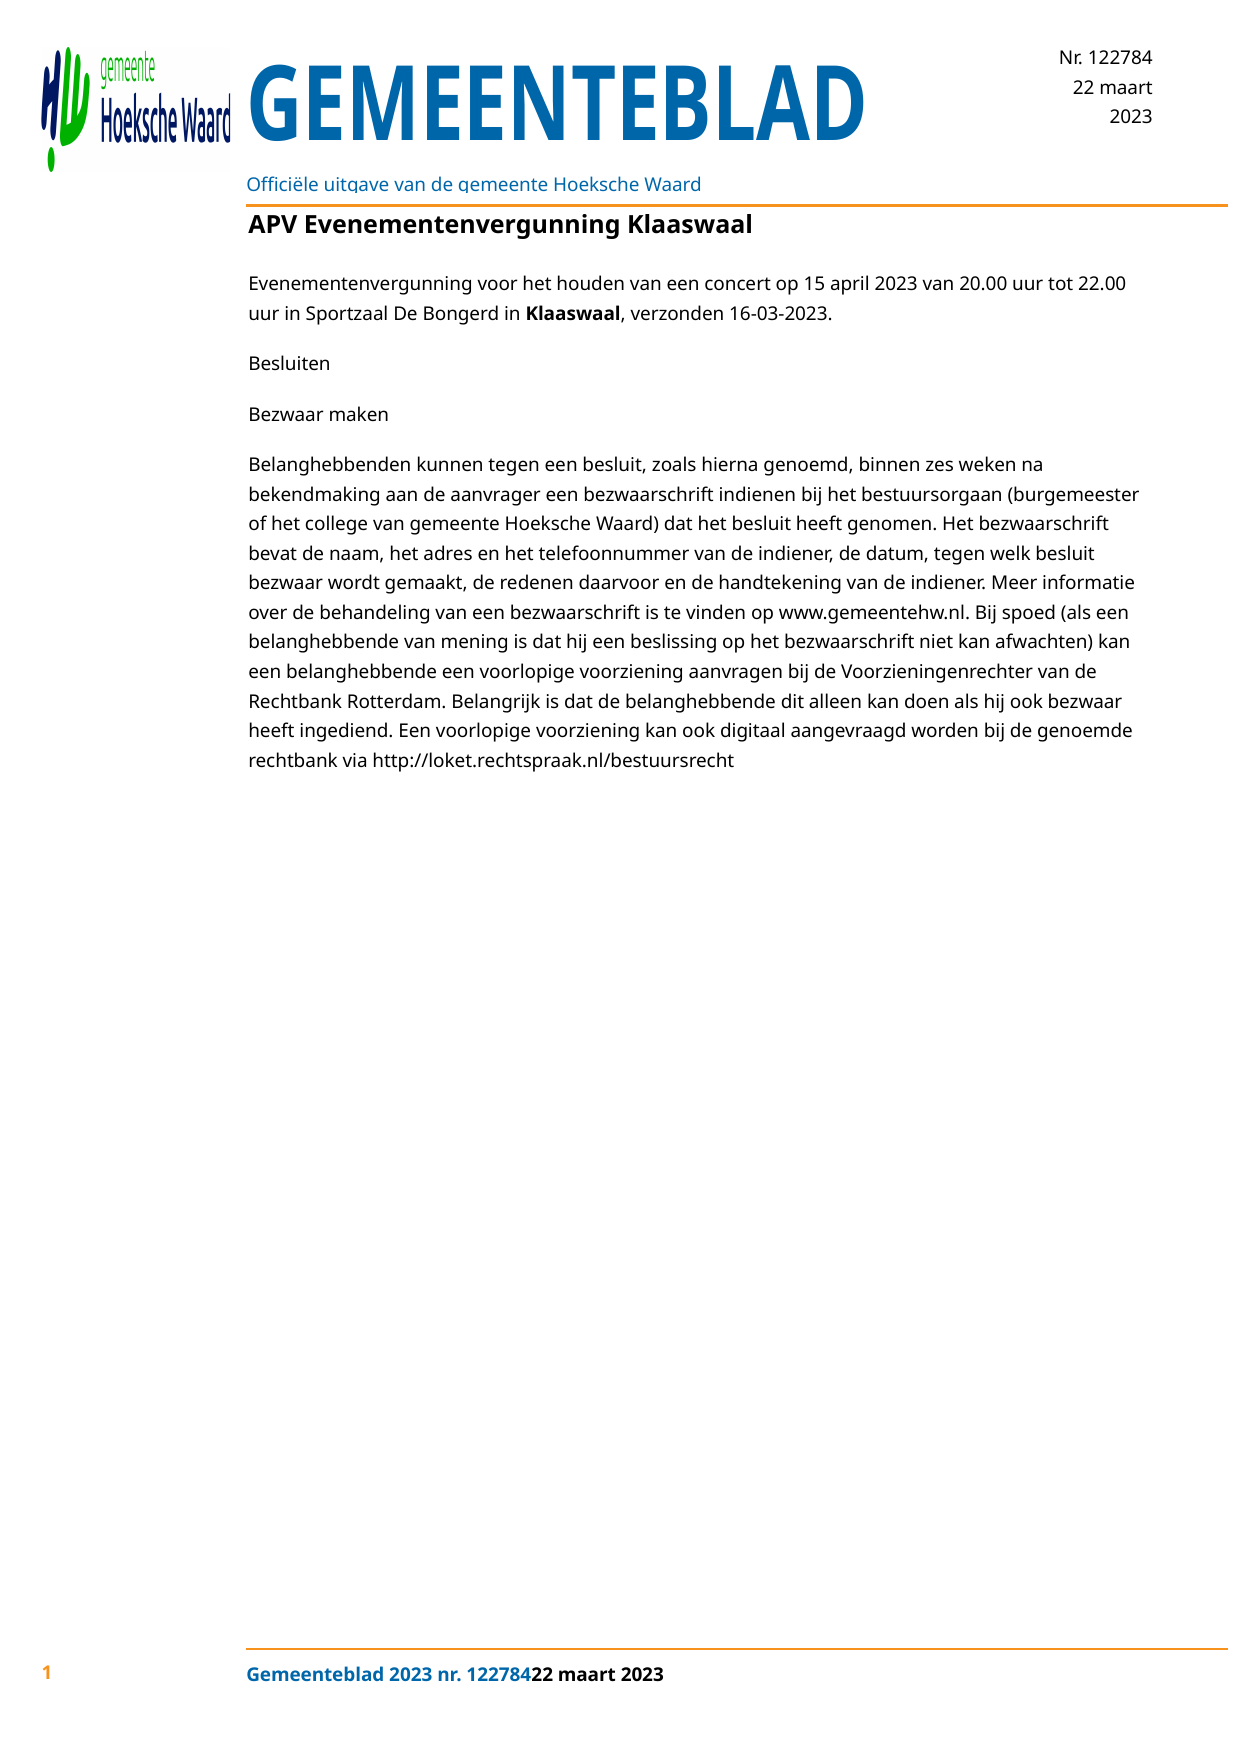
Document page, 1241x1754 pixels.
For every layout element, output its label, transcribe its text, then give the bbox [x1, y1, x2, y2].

text Belanghebbenden kunnen tegen een besluit, zoals hierna genoemd, binnen zes weken na bekendmaking aan de aanvrager een bezwaarschrift indienen bij het bestuursorgaan (burgemeester of het college van gemeente Hoeksche Waard) dat het besluit heeft genomen. Het bezwaarschrift bevat de naam, het adres en het telefoonnummer van de indiener, de datum, tegen welk besluit bezwaar wordt gemaakt, de redenen daarvoor en de handtekening van de indiener. Meer informatie over de behandeling van een bezwaarschrift is te vinden op www.gemeentehw.nl. Bij spoed (als een belanghebbende van mening is dat hij een beslissing op het bezwaarschrift niet kan afwachten) kan een belanghebbende een voorlopige voorziening aanvragen bij de Voorzieningenrechter van de Rechtbank Rotterdam. Belangrijk is dat de belanghebbende dit alleen kan doen als hij ook bezwaar heeft ingediend. Een voorlopige voorziening kan ook digitaal aangevraagd worden bij de genoemde rechtbank via http://loket.rechtspraak.nl/bestuursrecht [248, 451, 1152, 773]
text Evenementenvergunning voor het houden van een concert op 15 april 2023 van 20.00 uur tot 22.00 uur in Sportzaal De Bongerd in Klaaswaal, verzonden 16-03-2023. [248, 270, 1152, 326]
picture [41, 47, 231, 172]
text APV Evenementenvergunning Klaaswaal [248, 207, 1152, 241]
text Besluiten [248, 350, 1152, 376]
text Bezwaar maken [248, 401, 1152, 426]
